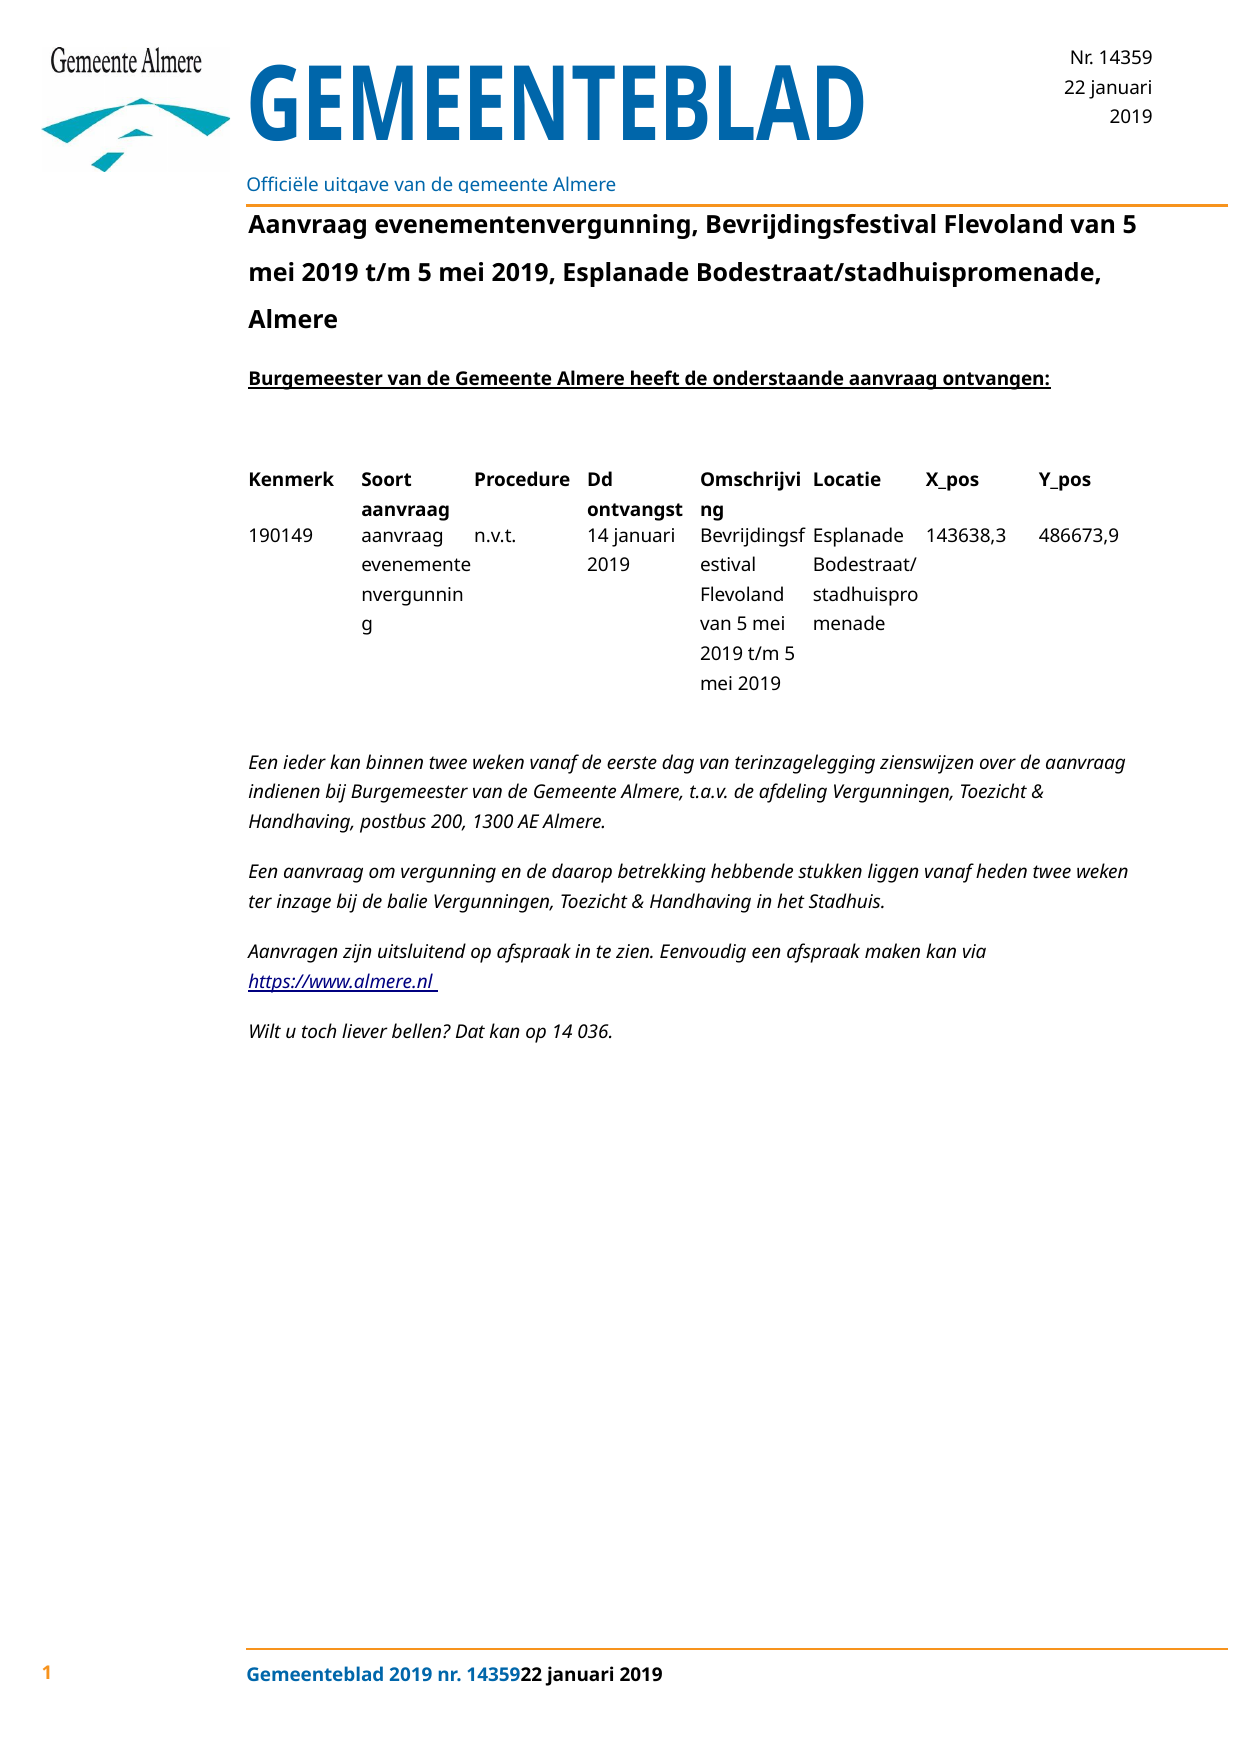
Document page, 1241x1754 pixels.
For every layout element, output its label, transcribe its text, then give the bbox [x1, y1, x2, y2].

table_header X_pos [926, 466, 1038, 522]
table_cell 143638,3 [926, 522, 1038, 695]
text Wilt u toch liever bellen? Dat kan op 14 036. [248, 1019, 1152, 1044]
text Burgemeester van de Gemeente Almere heeft de onderstaande aanvraag ontvangen: [248, 366, 1152, 391]
text Aanvragen zijn uitsluitend op afspraak in te zien. Eenvoudig een afspraak maken kan via https://www.almere.nl [248, 939, 1152, 994]
table_header Soort aanvraag [361, 466, 474, 522]
table_header Procedure [474, 466, 587, 522]
picture [41, 47, 231, 172]
table_cell 486673,9 [1039, 522, 1152, 695]
table_cell Bevrijdingsfestival Flevoland van 5 mei 2019 t/m 5 mei 2019 [700, 522, 813, 695]
table_header Y_pos [1039, 466, 1152, 522]
text Een ieder kan binnen twee weken vanaf de eerste dag van terinzagelegging zienswijzen over de aanvraag indienen bij Burgemeester van de Gemeente Almere, t.a.v. de afdeling Vergunningen, Toezicht & Handhaving, postbus 200, 1300 AE Almere. [248, 749, 1152, 834]
text Een aanvraag om vergunning en de daarop betrekking hebbende stukken liggen vanaf heden twee weken ter inzage bij de balie Vergunningen, Toezicht & Handhaving in het Stadhuis. [248, 859, 1152, 914]
text Aanvraag evenementenvergunning, Bevrijdingsfestival Flevoland van 5 mei 2019 t/m 5 mei 2019, Esplanade Bodestraat/stadhuispromenade, Almere [248, 207, 1152, 336]
table_header Kenmerk [248, 466, 361, 522]
table_header Omschrijving [700, 466, 813, 522]
table_header Locatie [813, 466, 926, 522]
table_header Dd ontvangst [587, 466, 700, 522]
table_cell Esplanade Bodestraat/stadhuispromenade [813, 522, 926, 695]
table_cell 190149 [248, 522, 361, 695]
table_cell 14 januari 2019 [587, 522, 700, 695]
table_cell aanvraag evenementenvergunning [361, 522, 474, 695]
table_cell n.v.t. [474, 522, 587, 695]
